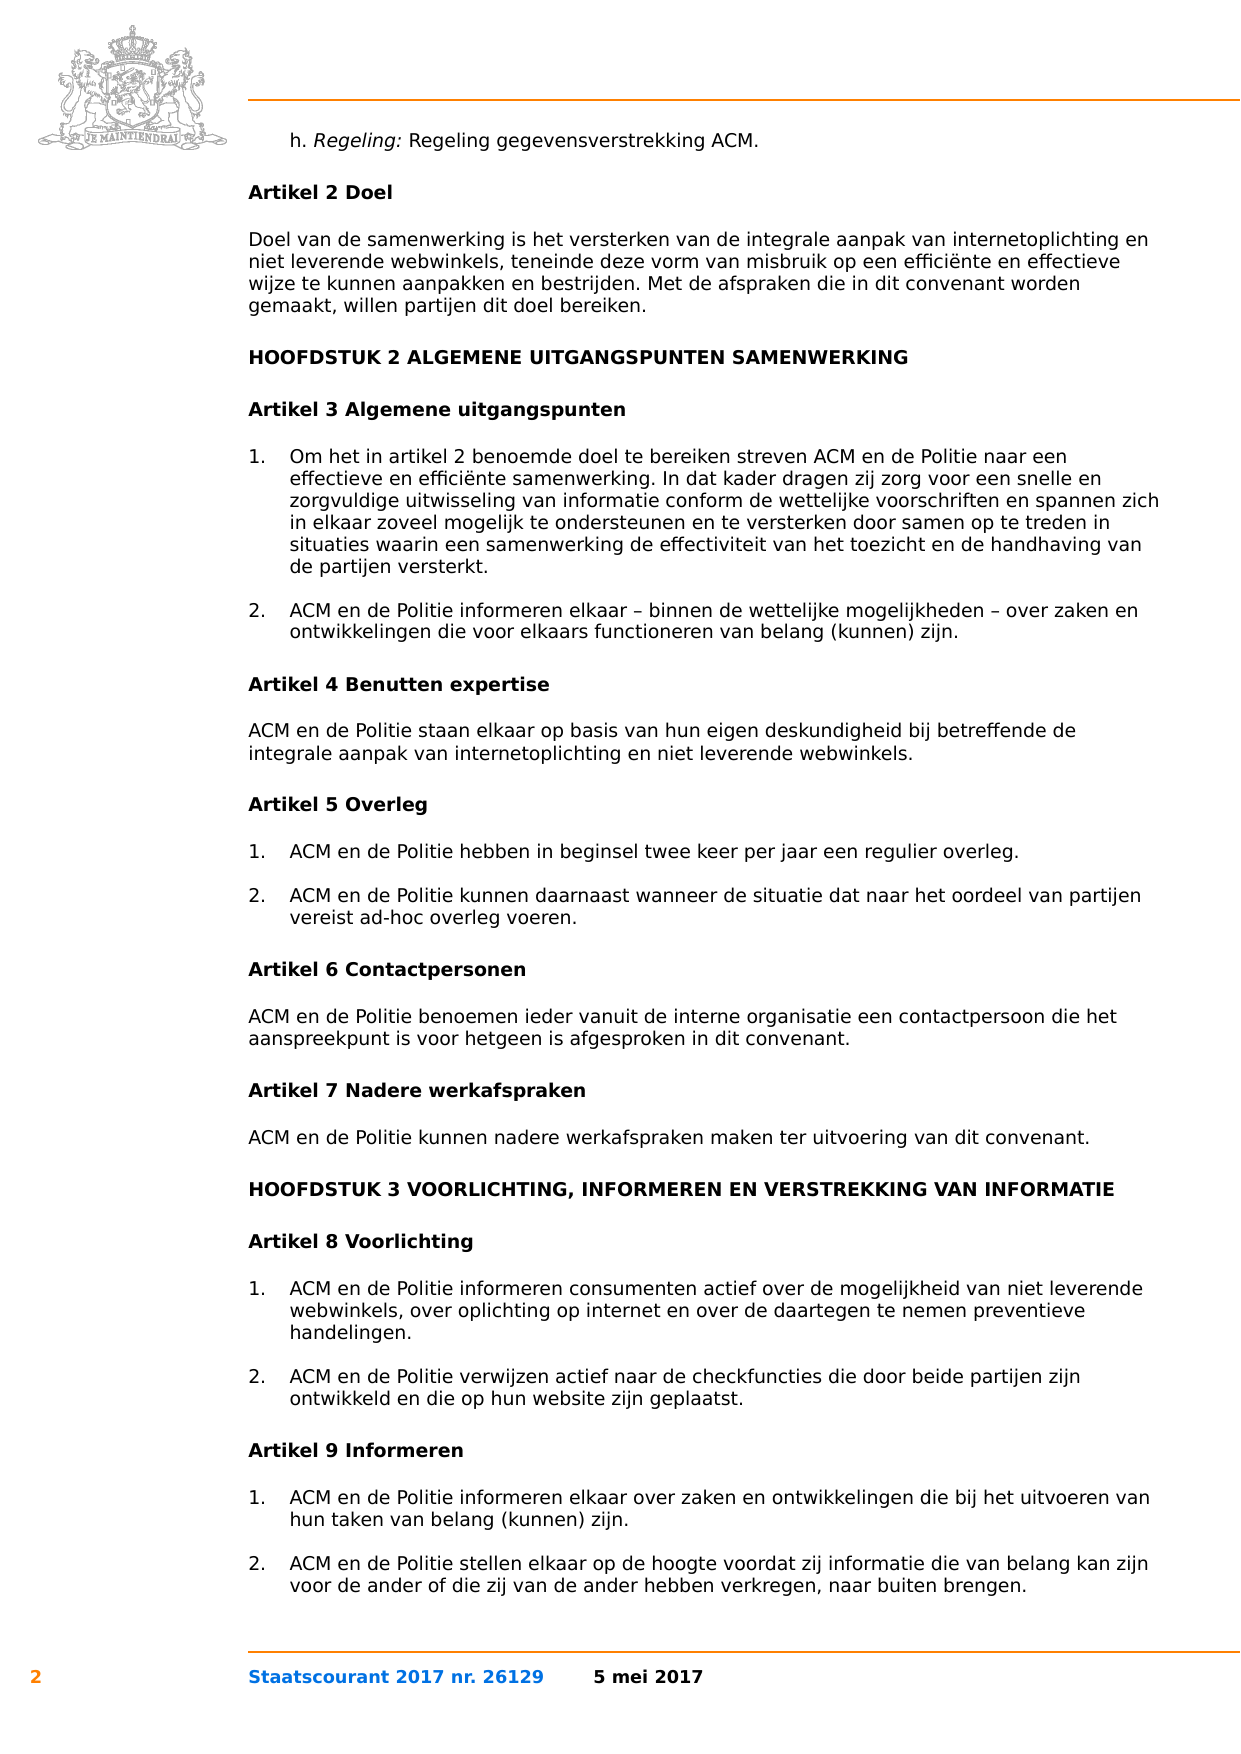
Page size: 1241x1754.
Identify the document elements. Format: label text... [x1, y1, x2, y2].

text 2. ACM en de Politie informeren elkaar – binnen de wettelijke mogelijkheden – over zaken en ontwikkelingen die voor elkaars functioneren van belang (kunnen) zijn. [248, 599, 1163, 643]
text 1. ACM en de Politie hebben in beginsel twee keer per jaar een regulier overleg. [248, 841, 1163, 863]
text 2. ACM en de Politie stellen elkaar op de hoogte voordat zij informatie die van belang kan zijn voor de ander of die zij van de ander hebben verkregen, naar buiten brengen. [248, 1553, 1163, 1597]
text Doel van de samenwerking is het versterken van de integrale aanpak van internetoplichting en niet leverende webwinkels, teneinde deze vorm van misbruik op een efficiënte en effectieve wijze te kunnen aanpakken en bestrijden. Met de afspraken die in dit convenant worden gemaakt, willen partijen dit doel bereiken. [248, 229, 1163, 317]
text 1. ACM en de Politie informeren consumenten actief over de mogelijkheid van niet leverende webwinkels, over oplichting op internet en over de daartegen te nemen preventieve handelingen. [248, 1278, 1163, 1344]
subtitle HOOFDSTUK 3 VOORLICHTING, INFORMEREN EN VERSTREKKING VAN INFORMATIE [248, 1179, 1163, 1201]
text ACM en de Politie staan elkaar op basis van hun eigen deskundigheid bij betreffende de integrale aanpak van internetoplichting en niet leverende webwinkels. [248, 720, 1163, 764]
subtitle Artikel 7 Nadere werkafspraken [248, 1080, 1163, 1102]
subtitle Artikel 9 Informeren [248, 1440, 1163, 1462]
subtitle HOOFDSTUK 2 ALGEMENE UITGANGSPUNTEN SAMENWERKING [248, 347, 1163, 369]
text h. Regeling: Regeling gegevensverstrekking ACM. [289, 130, 1163, 152]
subtitle Artikel 6 Contactpersonen [248, 959, 1163, 981]
subtitle Artikel 5 Overleg [248, 794, 1163, 816]
text 1. Om het in artikel 2 benoemde doel te bereiken streven ACM en de Politie naar een effectieve en efficiënte samenwerking. In dat kader dragen zij zorg voor een snelle en zorgvuldige uitwisseling van informatie conform de wettelijke voorschriften en spannen zich in elkaar zoveel mogelijk te ondersteunen en te versterken door samen op te treden in situaties waarin een samenwerking de effectiviteit van het toezicht en de handhaving van de partijen versterkt. [248, 446, 1163, 578]
text ACM en de Politie kunnen nadere werkafspraken maken ter uitvoering van dit convenant. [248, 1127, 1163, 1149]
text ACM en de Politie benoemen ieder vanuit de interne organisatie een contactpersoon die het aanspreekpunt is voor hetgeen is afgesproken in dit convenant. [248, 1006, 1163, 1050]
subtitle Artikel 4 Benutten expertise [248, 673, 1163, 695]
subtitle Artikel 2 Doel [248, 182, 1163, 204]
text 2. ACM en de Politie kunnen daarnaast wanneer de situatie dat naar het oordeel van partijen vereist ad-hoc overleg voeren. [248, 885, 1163, 929]
subtitle Artikel 8 Voorlichting [248, 1231, 1163, 1253]
text 1. ACM en de Politie informeren elkaar over zaken en ontwikkelingen die bij het uitvoeren van hun taken van belang (kunnen) zijn. [248, 1487, 1163, 1531]
picture [38, 25, 227, 150]
text 2. ACM en de Politie verwijzen actief naar de checkfuncties die door beide partijen zijn ontwikkeld en die op hun website zijn geplaatst. [248, 1366, 1163, 1410]
subtitle Artikel 3 Algemene uitgangspunten [248, 399, 1163, 421]
